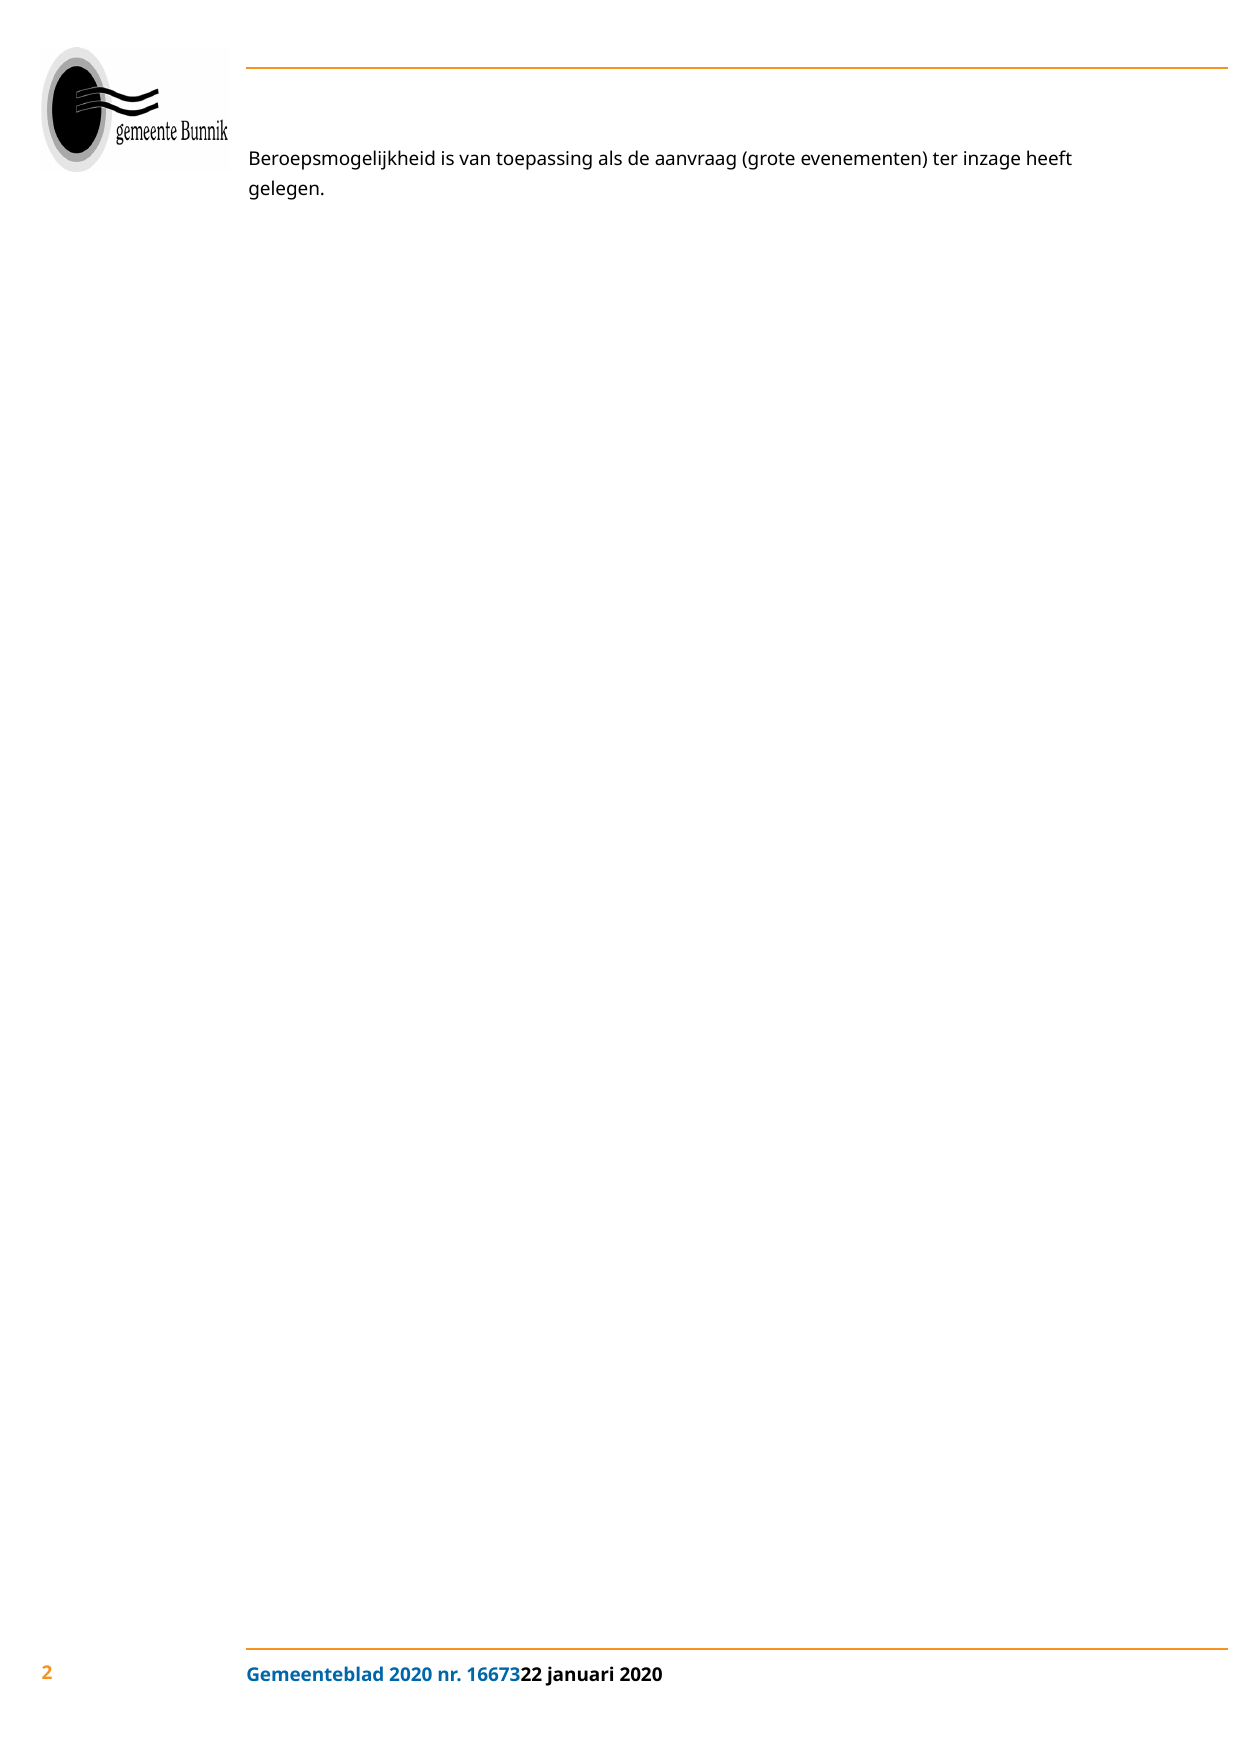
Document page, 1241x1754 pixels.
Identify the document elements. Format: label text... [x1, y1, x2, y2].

text Beroepsmogelijkheid is van toepassing als de aanvraag (grote evenementen) ter inzage heeft gelegen. [248, 145, 1152, 201]
picture [41, 47, 231, 172]
